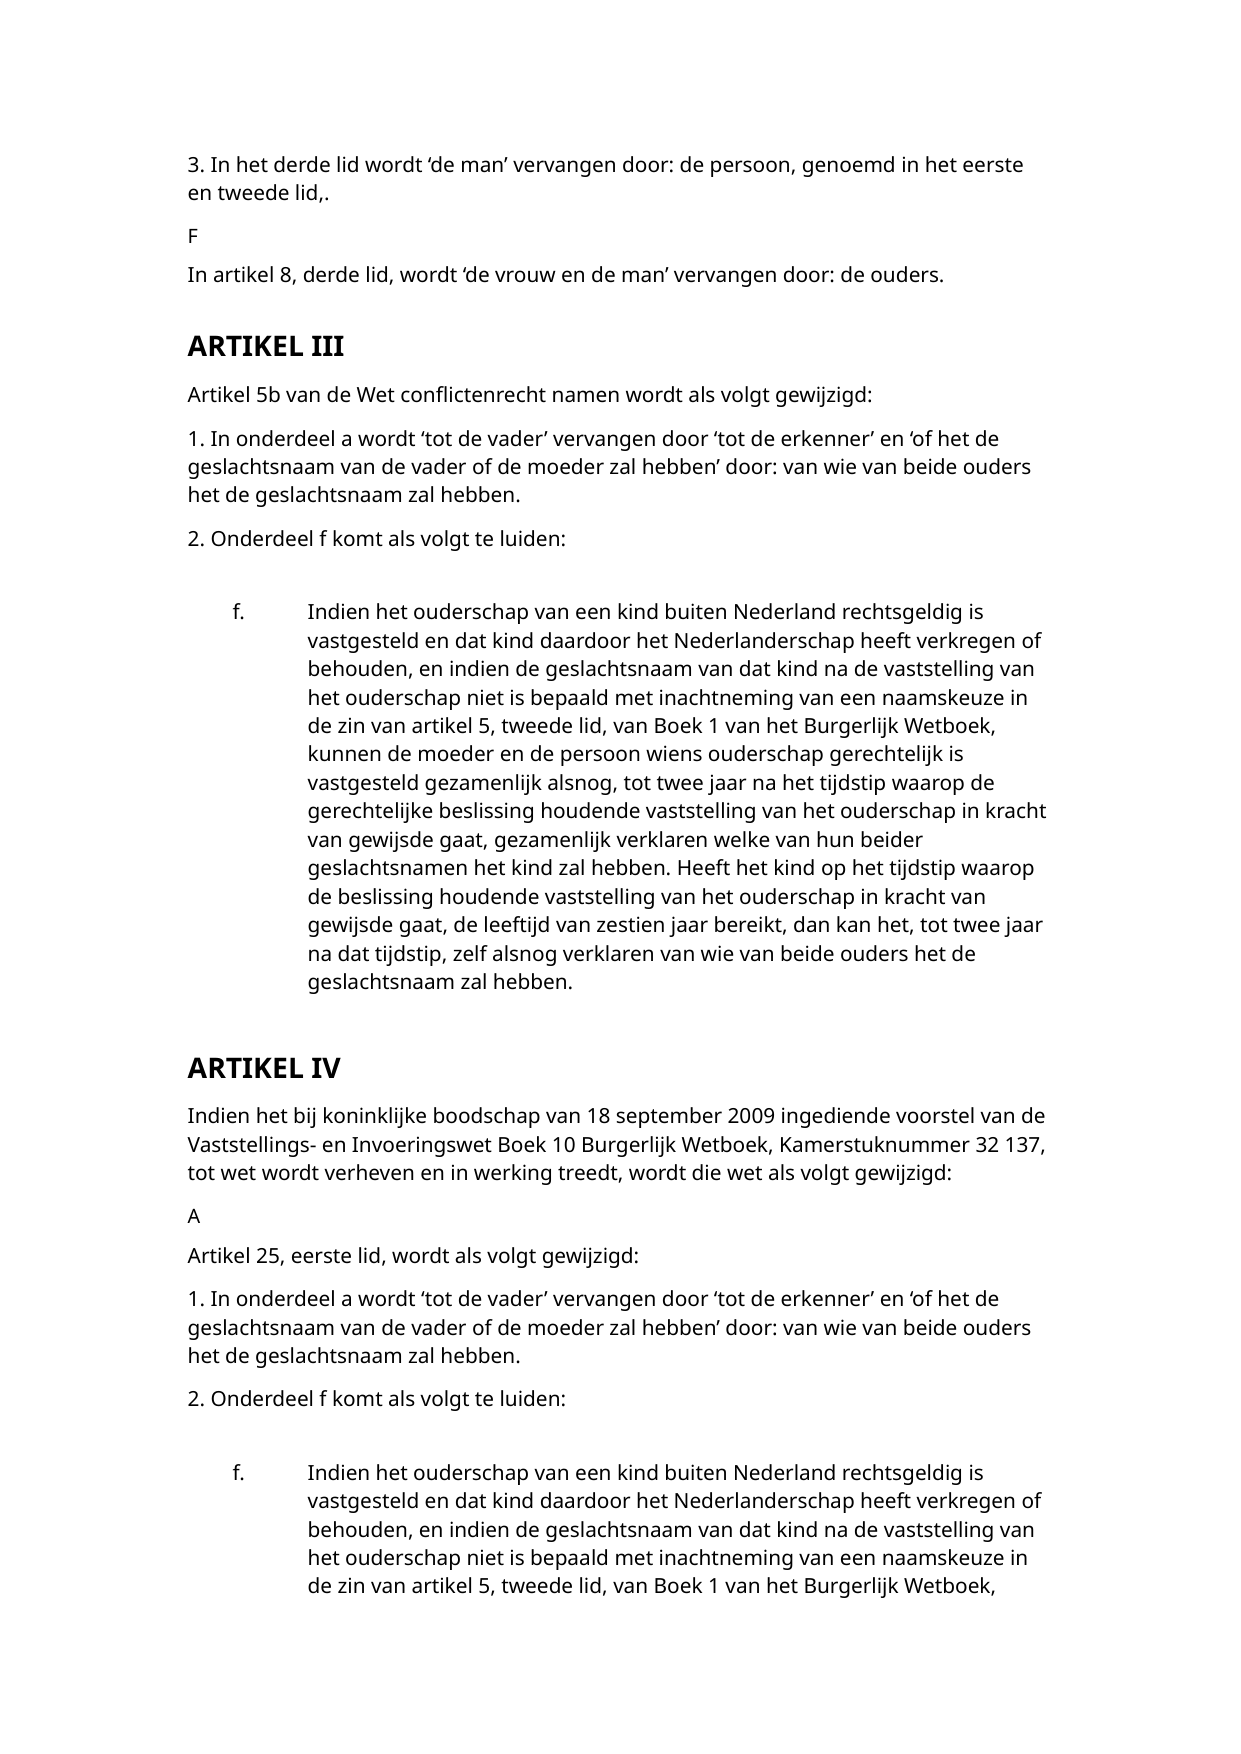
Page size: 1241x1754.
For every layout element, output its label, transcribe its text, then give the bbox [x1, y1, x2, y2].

text 1. In onderdeel a wordt ‘tot de vader’ vervangen door ‘tot de erkenner’ en ‘of het de geslachtsnaam van de vader of de moeder zal hebben’ door: van wie van beide ouders het de geslachtsnaam zal hebben. [187, 1284, 1053, 1369]
text A [187, 1202, 1053, 1229]
text 3. In het derde lid wordt ‘de man’ vervangen door: de persoon, genoemd in het eerste en tweede lid,. [187, 150, 1053, 207]
text 1. In onderdeel a wordt ‘tot de vader’ vervangen door ‘tot de erkenner’ en ‘of het de geslachtsnaam van de vader of de moeder zal hebben’ door: van wie van beide ouders het de geslachtsnaam zal hebben. [187, 424, 1053, 509]
text In artikel 8, derde lid, wordt ‘de vrouw en de man’ vervangen door: de ouders. [187, 261, 1053, 289]
text F [187, 222, 1053, 249]
text Indien het bij koninklijke boodschap van 18 september 2009 ingediende voorstel van de Vaststellings- en Invoeringswet Boek 10 Burgerlijk Wetboek, Kamerstuknummer 32 137, tot wet wordt verheven en in werking treedt, wordt die wet als volgt gewijzigd: [187, 1102, 1053, 1187]
text Artikel 25, eerste lid, wordt als volgt gewijzigd: [187, 1241, 1053, 1269]
subtitle ARTIKEL IV [187, 1048, 1053, 1087]
list Indien het ouderschap van een kind buiten Nederland rechtsgeldig is vastgesteld en dat kind daardoor het Nederlanderschap heeft verkregen of behouden, en indien de geslachtsnaam van dat kind na de vaststelling van het ouderschap niet is bepaald met inachtneming van een naamskeuze in de zin van artikel 5, tweede lid, van Boek 1 van het Burgerlijk Wetboek, [232, 1458, 1053, 1600]
text Artikel 5b van de Wet conflictenrecht namen wordt als volgt gewijzigd: [187, 380, 1053, 409]
subtitle ARTIKEL III [187, 327, 1053, 365]
list Indien het ouderschap van een kind buiten Nederland rechtsgeldig is vastgesteld en dat kind daardoor het Nederlanderschap heeft verkregen of behouden, en indien de geslachtsnaam van dat kind na de vaststelling van het ouderschap niet is bepaald met inachtneming van een naamskeuze in de zin van artikel 5, tweede lid, van Boek 1 van het Burgerlijk Wetboek, kunnen de moeder en de persoon wiens ouderschap gerechtelijk is vastgesteld gezamenlijk alsnog, tot twee jaar na het tijdstip waarop de gerechtelijke beslissing houdende vaststelling van het ouderschap in kracht van gewijsde gaat, gezamenlijk verklaren welke van hun beider geslachtsnamen het kind zal hebben. Heeft het kind op het tijdstip waarop de beslissing houdende vaststelling van het ouderschap in kracht van gewijsde gaat, de leeftijd van zestien jaar bereikt, dan kan het, tot twee jaar na dat tijdstip, zelf alsnog verklaren van wie van beide ouders het de geslachtsnaam zal hebben. [232, 597, 1053, 996]
text 2. Onderdeel f komt als volgt te luiden: [187, 1384, 1053, 1413]
text 2. Onderdeel f komt als volgt te luiden: [187, 524, 1053, 552]
